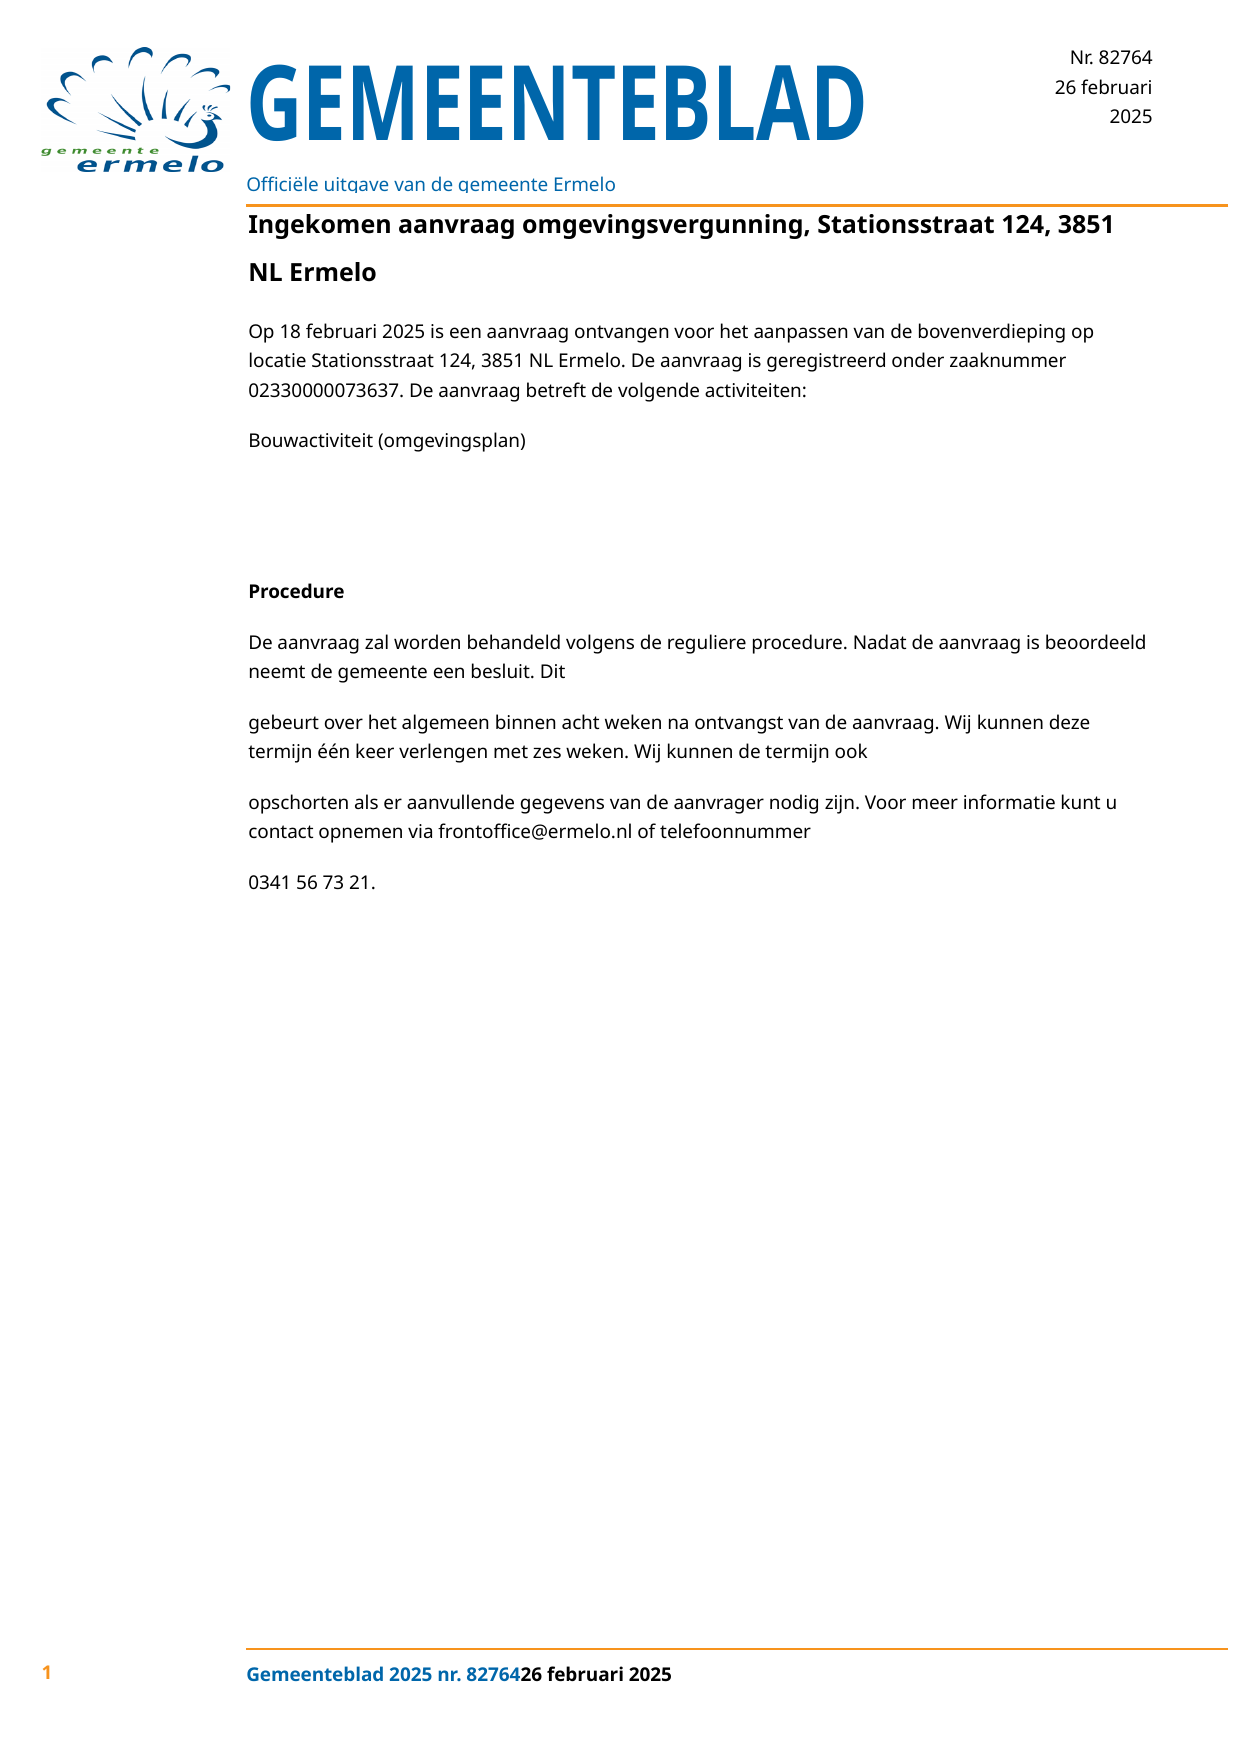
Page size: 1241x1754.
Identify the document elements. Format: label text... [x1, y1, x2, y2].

text Op 18 februari 2025 is een aanvraag ontvangen voor het aanpassen van de bovenverdieping op locatie Stationsstraat 124, 3851 NL Ermelo. De aanvraag is geregistreerd onder zaaknummer 02330000073637. De aanvraag betreft de volgende activiteiten: [248, 318, 1152, 403]
text Procedure [248, 579, 1152, 604]
text Ingekomen aanvraag omgevingsvergunning, Stationsstraat 124, 3851 NL Ermelo [248, 207, 1152, 288]
picture [41, 47, 231, 172]
text Bouwactiviteit (omgevingsplan) [248, 427, 1152, 453]
text De aanvraag zal worden behandeld volgens de reguliere procedure. Nadat de aanvraag is beoordeeld neemt de gemeente een besluit. Dit [248, 629, 1152, 684]
text 0341 56 73 21. [248, 869, 1152, 895]
text gebeurt over het algemeen binnen acht weken na ontvangst van de aanvraag. Wij kunnen deze termijn één keer verlengen met zes weken. Wij kunnen de termijn ook [248, 709, 1152, 764]
text opschorten als er aanvullende gegevens van de aanvrager nodig zijn. Voor meer informatie kunt u contact opnemen via frontoffice@ermelo.nl of telefoonnummer [248, 789, 1152, 844]
